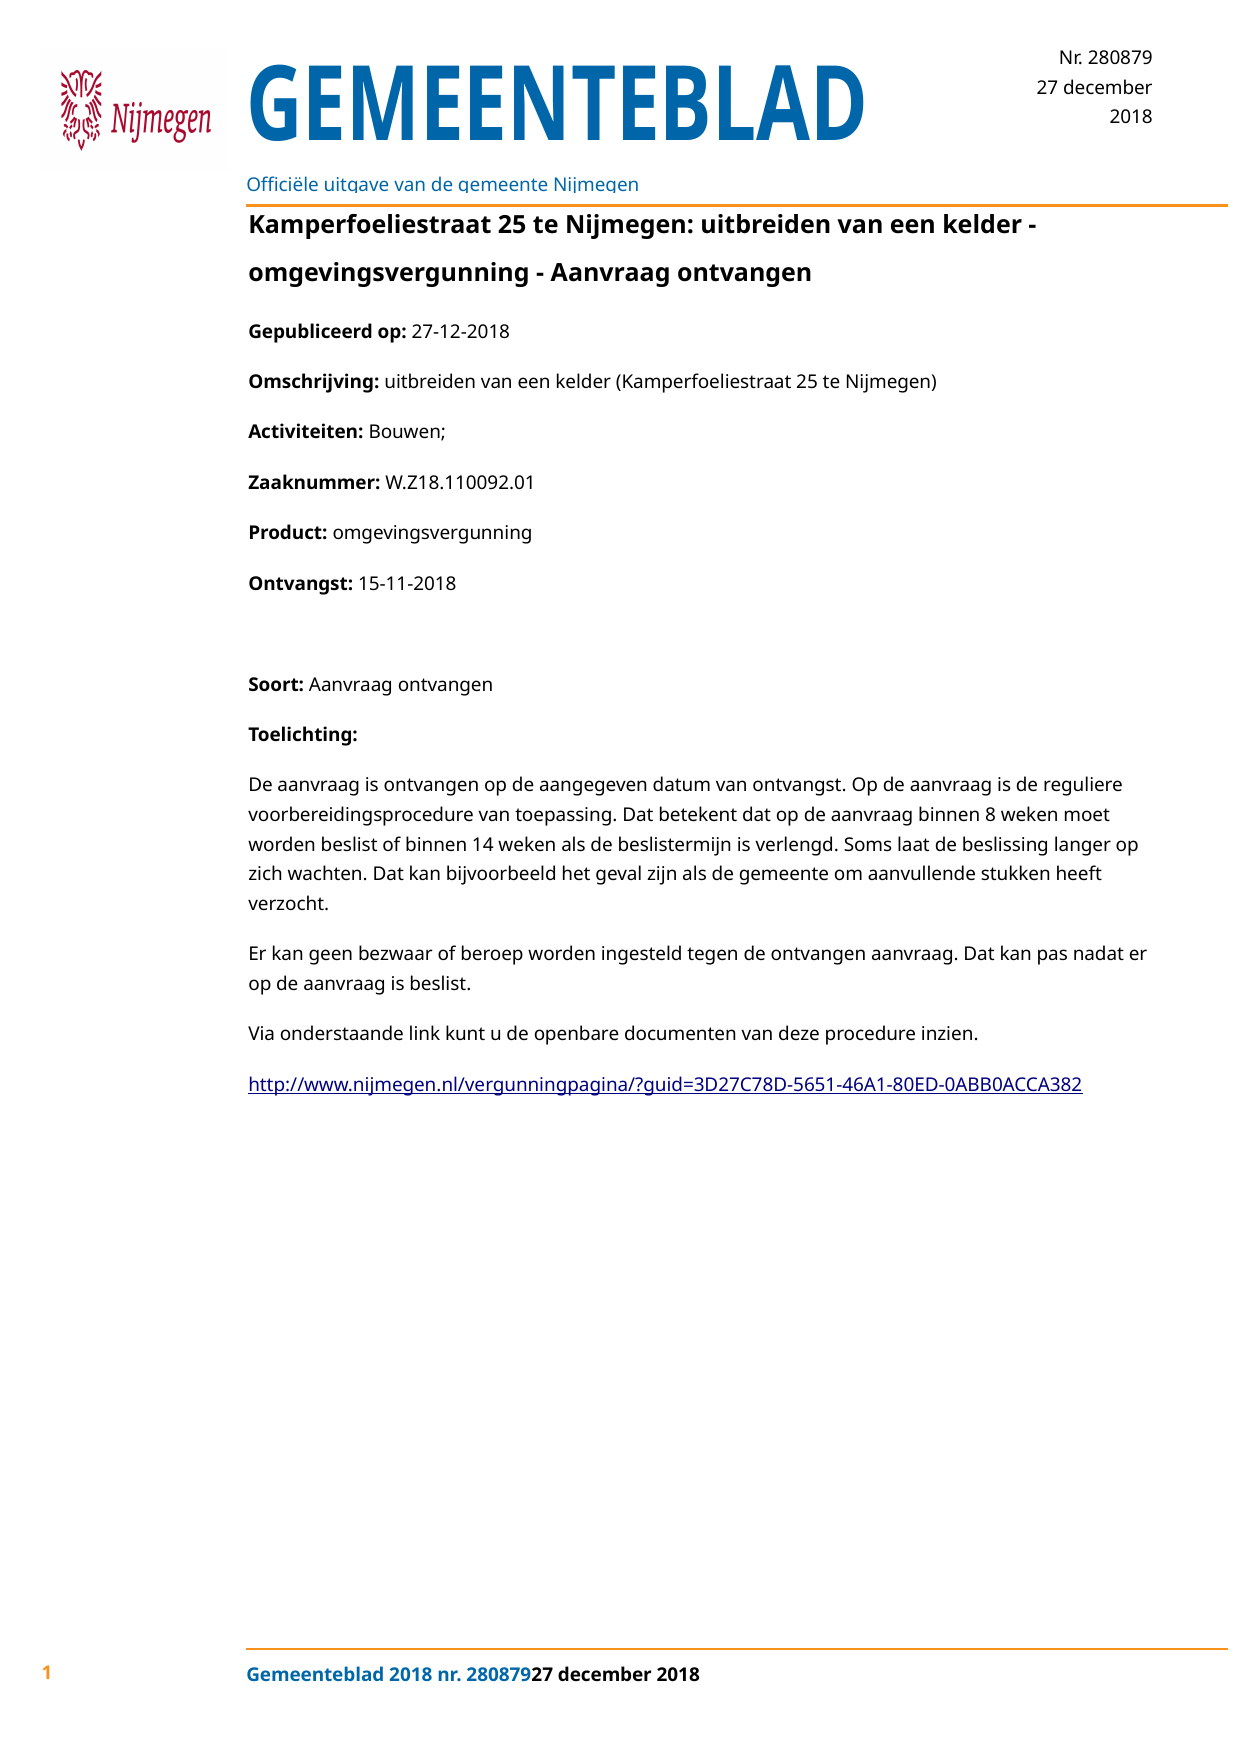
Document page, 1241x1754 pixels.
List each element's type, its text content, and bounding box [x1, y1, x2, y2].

text Zaaknummer: W.Z18.110092.01 [248, 469, 1152, 495]
text Soort: Aanvraag ontvangen [248, 671, 1152, 697]
text Gepubliceerd op: 27-12-2018 [248, 318, 1152, 344]
picture [41, 47, 231, 172]
text Er kan geen bezwaar of beroep worden ingesteld tegen de ontvangen aanvraag. Dat kan pas nadat er op de aanvraag is beslist. [248, 940, 1152, 996]
text Product: omgevingsvergunning [248, 519, 1152, 545]
text Activiteiten: Bouwen; [248, 419, 1152, 444]
text Via onderstaande link kunt u de openbare documenten van deze procedure inzien. [248, 1020, 1152, 1046]
text Ontvangst: 15-11-2018 [248, 570, 1152, 596]
text Toelichting: [248, 721, 1152, 747]
text De aanvraag is ontvangen op de aangegeven datum van ontvangst. Op de aanvraag is de reguliere voorbereidingsprocedure van toepassing. Dat betekent dat op de aanvraag binnen 8 weken moet worden beslist of binnen 14 weken als de beslistermijn is verlengd. Soms laat de beslissing langer op zich wachten. Dat kan bijvoorbeeld het geval zijn als de gemeente om aanvullende stukken heeft verzocht. [248, 772, 1152, 916]
text http://www.nijmegen.nl/vergunningpagina/?guid=3D27C78D-5651-46A1-80ED-0ABB0ACCA382 [248, 1071, 1152, 1097]
text Omschrijving: uitbreiden van een kelder (Kamperfoeliestraat 25 te Nijmegen) [248, 368, 1152, 394]
text Kamperfoeliestraat 25 te Nijmegen: uitbreiden van een kelder - omgevingsvergunning - Aanvraag ontvangen [248, 207, 1152, 288]
